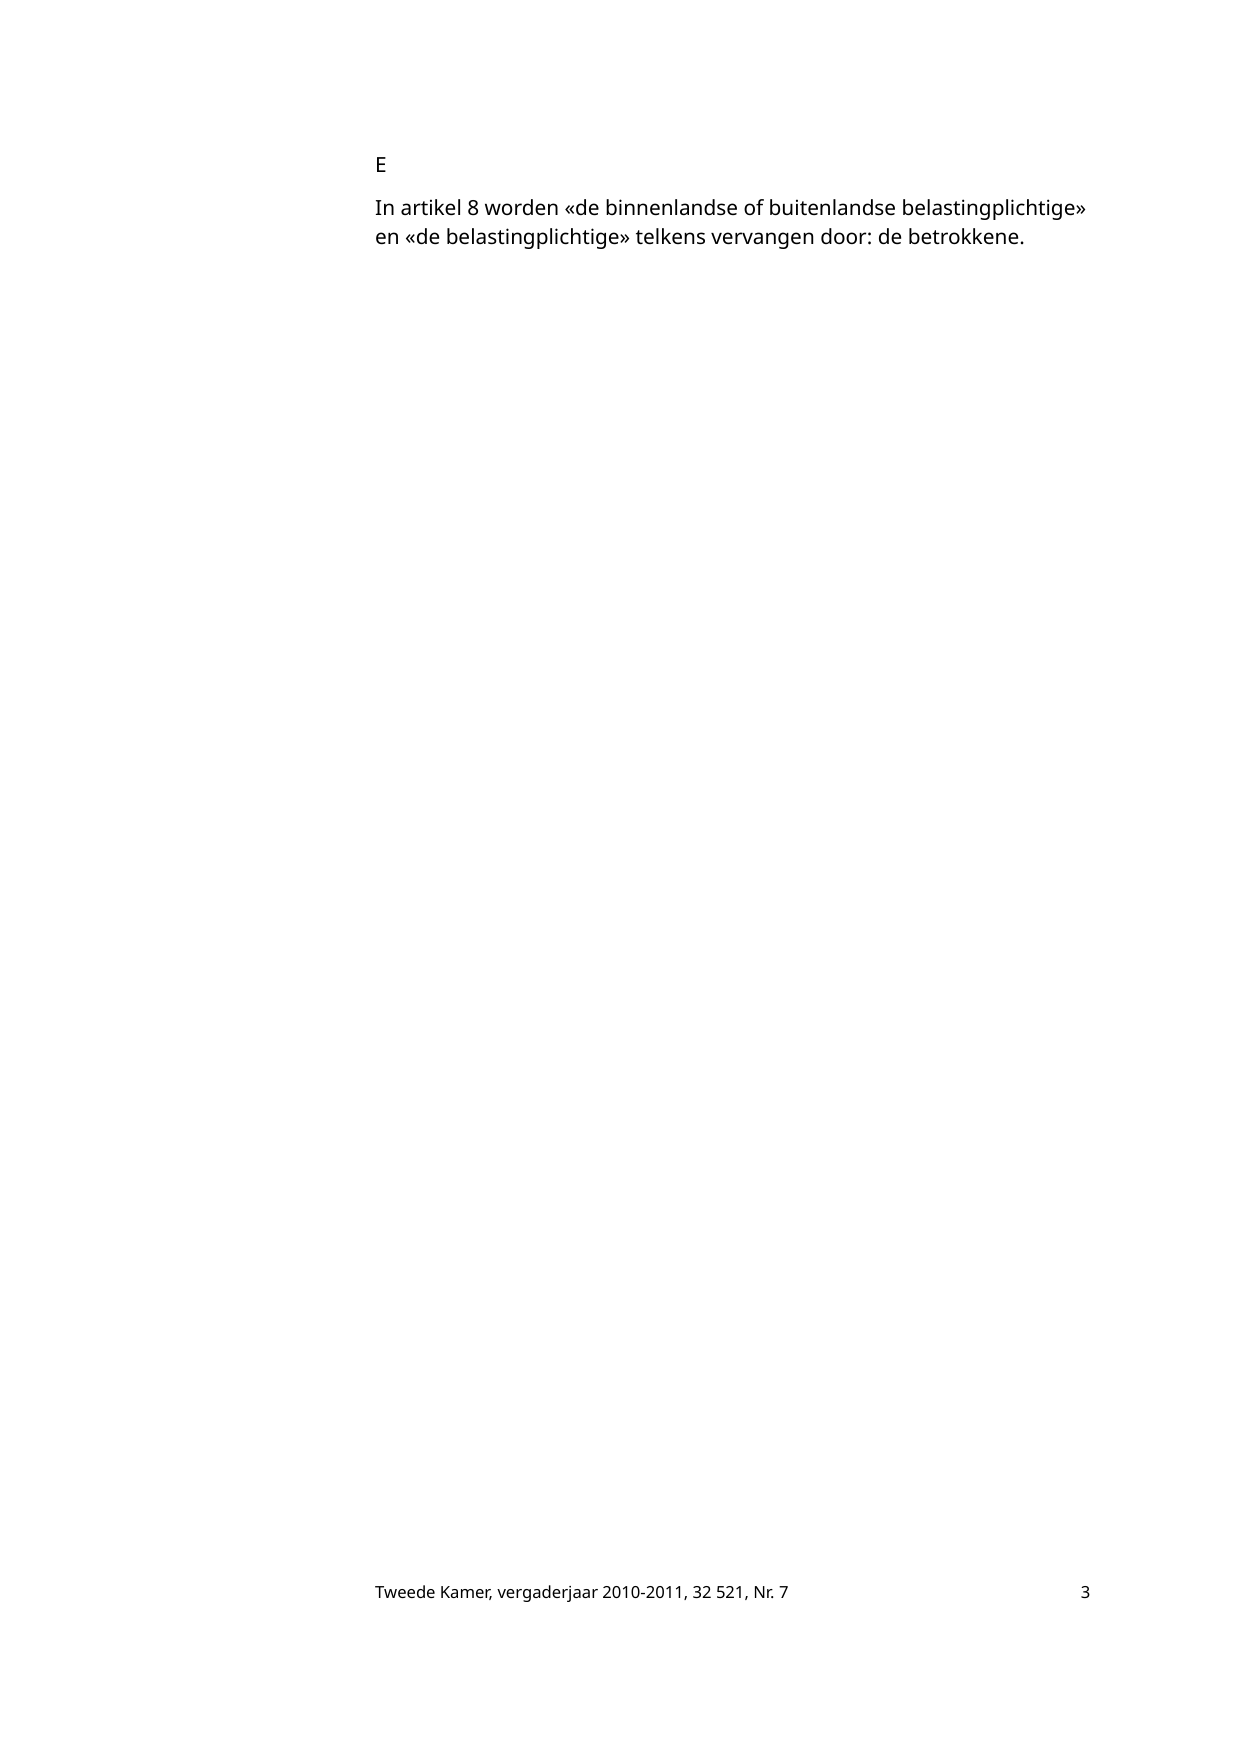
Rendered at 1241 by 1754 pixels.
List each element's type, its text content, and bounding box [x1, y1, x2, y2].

text In artikel 8 worden «de binnenlandse of buitenlandse belastingplichtige» en «de belastingplichtige» telkens vervangen door: de betrokkene. [375, 193, 1090, 250]
text E [375, 150, 1090, 178]
